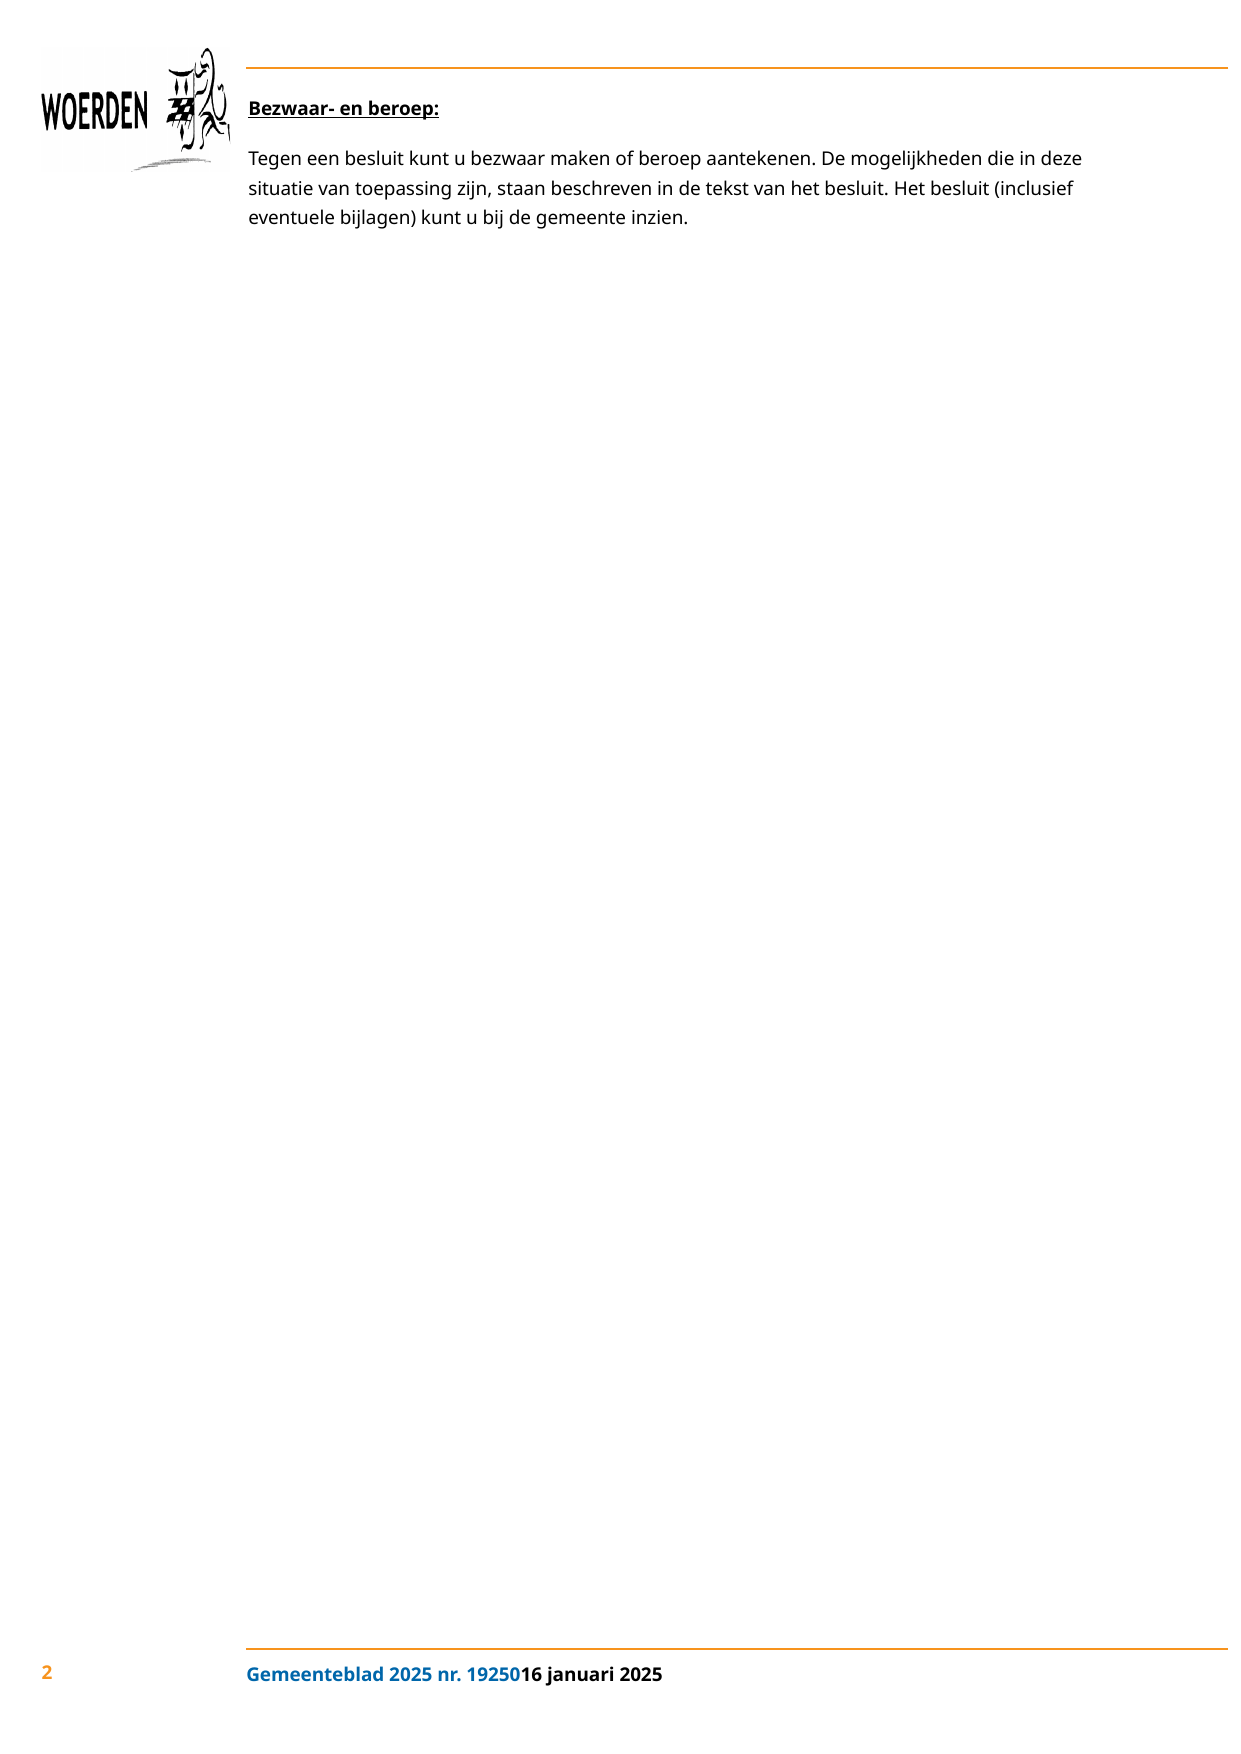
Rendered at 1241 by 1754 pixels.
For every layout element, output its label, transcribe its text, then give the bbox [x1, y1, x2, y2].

text Tegen een besluit kunt u bezwaar maken of beroep aantekenen. De mogelijkheden die in deze situatie van toepassing zijn, staan beschreven in de tekst van het besluit. Het besluit (inclusief eventuele bijlagen) kunt u bij de gemeente inzien. [248, 145, 1152, 230]
picture [41, 47, 231, 172]
text Bezwaar- en beroep: [248, 95, 1152, 121]
